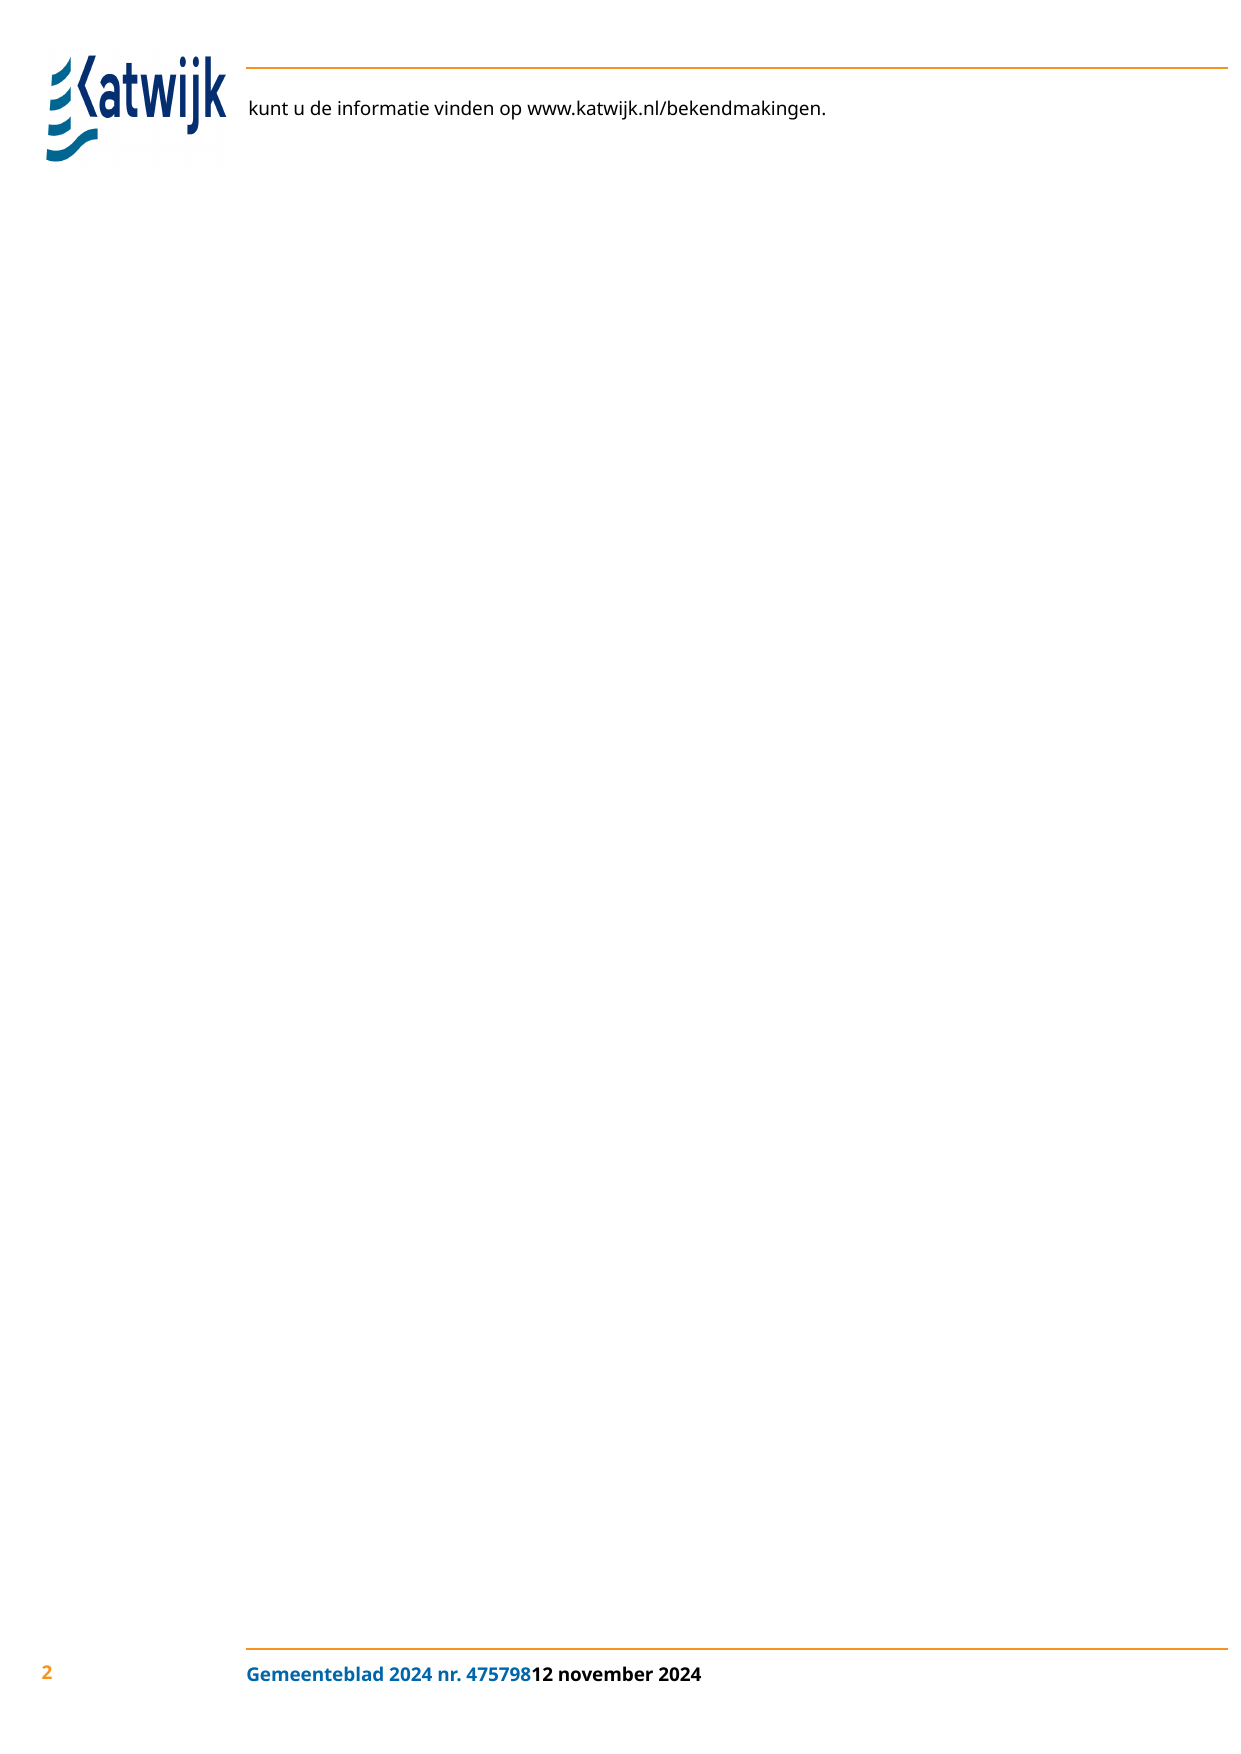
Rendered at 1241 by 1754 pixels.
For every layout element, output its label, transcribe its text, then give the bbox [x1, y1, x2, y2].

picture [41, 47, 231, 172]
text kunt u de informatie vinden op www.katwijk.nl/bekendmakingen. [248, 95, 1152, 121]
